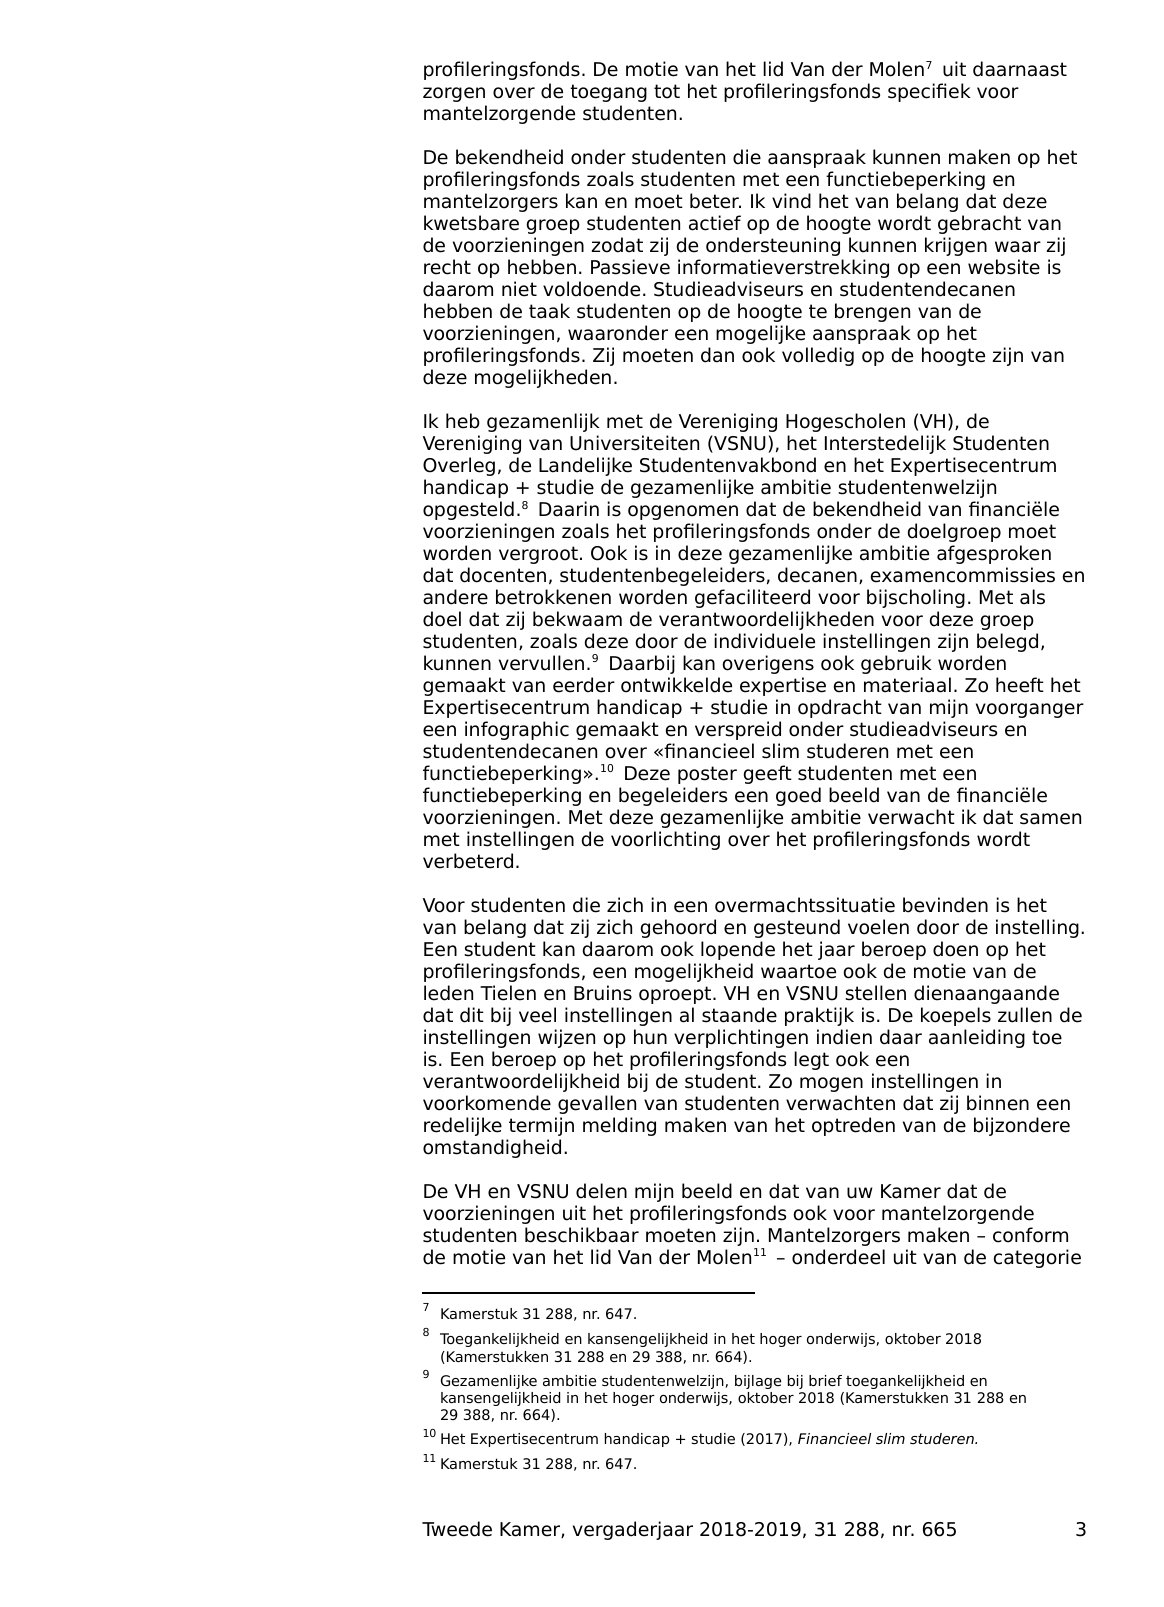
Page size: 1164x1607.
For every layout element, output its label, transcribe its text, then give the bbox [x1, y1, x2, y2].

text Toegankelijkheid en kansengelijkheid in het hoger onderwijs, oktober 2018 (Kamerstukken 31 288 en 29 388, nr. 664). [422, 1327, 1087, 1366]
text De bekendheid onder studenten die aanspraak kunnen maken op het profileringsfonds zoals studenten met een functiebeperking en mantelzorgers kan en moet beter. Ik vind het van belang dat deze kwetsbare groep studenten actief op de hoogte wordt gebracht van de voorzieningen zodat zij de ondersteuning kunnen krijgen waar zij recht op hebben. Passieve informatieverstrekking op een website is daarom niet voldoende. Studieadviseurs en studentendecanen hebben de taak studenten op de hoogte te brengen van de voorzieningen, waaronder een mogelijke aanspraak op het profileringsfonds. Zij moeten dan ook volledig op de hoogte zijn van deze mogelijkheden. [422, 147, 1087, 389]
text profileringsfonds. De motie van het lid Van der Molen uit daarnaast zorgen over de toegang tot het profileringsfonds specifiek voor mantelzorgende studenten. [422, 59, 1087, 125]
text Kamerstuk 31 288, nr. 647. [422, 1452, 1087, 1474]
text Gezamenlijke ambitie studentenwelzijn, bijlage bij brief toegankelijkheid en kansengelijkheid in het hoger onderwijs, oktober 2018 (Kamerstukken 31 288 en 29 388, nr. 664). [422, 1368, 1087, 1424]
text Ik heb gezamenlijk met de Vereniging Hogescholen (VH), de Vereniging van Universiteiten (VSNU), het Interstedelijk Studenten Overleg, de Landelijke Studentenvakbond en het Expertisecentrum handicap + studie de gezamenlijke ambitie studentenwelzijn opgesteld. Daarin is opgenomen dat de bekendheid van financiële voorzieningen zoals het profileringsfonds onder de doelgroep moet worden vergroot. Ook is in deze gezamenlijke ambitie afgesproken dat docenten, studentenbegeleiders, decanen, examencommissies en andere betrokkenen worden gefaciliteerd voor bijscholing. Met als doel dat zij bekwaam de verantwoordelijkheden voor deze groep studenten, zoals deze door de individuele instellingen zijn belegd, kunnen vervullen. Daarbij kan overigens ook gebruik worden gemaakt van eerder ontwikkelde expertise en materiaal. Zo heeft het Expertisecentrum handicap + studie in opdracht van mijn voorganger een infographic gemaakt en verspreid onder studieadviseurs en studentendecanen over «financieel slim studeren met een functiebeperking». Deze poster geeft studenten met een functiebeperking en begeleiders een goed beeld van de financiële voorzieningen. Met deze gezamenlijke ambitie verwacht ik dat samen met instellingen de voorlichting over het profileringsfonds wordt verbeterd. [422, 411, 1087, 873]
text De VH en VSNU delen mijn beeld en dat van uw Kamer dat de voorzieningen uit het profileringsfonds ook voor mantelzorgende studenten beschikbaar moeten zijn. Mantelzorgers maken – conform de motie van het lid Van der Molen – onderdeel uit van de categorie [422, 1181, 1087, 1269]
text Kamerstuk 31 288, nr. 647. [422, 1302, 1087, 1324]
text Voor studenten die zich in een overmachtssituatie bevinden is het van belang dat zij zich gehoord en gesteund voelen door de instelling. Een student kan daarom ook lopende het jaar beroep doen op het profileringsfonds, een mogelijkheid waartoe ook de motie van de leden Tielen en Bruins oproept. VH en VSNU stellen dienaangaande dat dit bij veel instellingen al staande praktijk is. De koepels zullen de instellingen wijzen op hun verplichtingen indien daar aanleiding toe is. Een beroep op het profileringsfonds legt ook een verantwoordelijkheid bij de student. Zo mogen instellingen in voorkomende gevallen van studenten verwachten dat zij binnen een redelijke termijn melding maken van het optreden van de bijzondere omstandigheid. [422, 895, 1087, 1159]
text Het Expertisecentrum handicap + studie (2017), Financieel slim studeren. [422, 1427, 1087, 1449]
